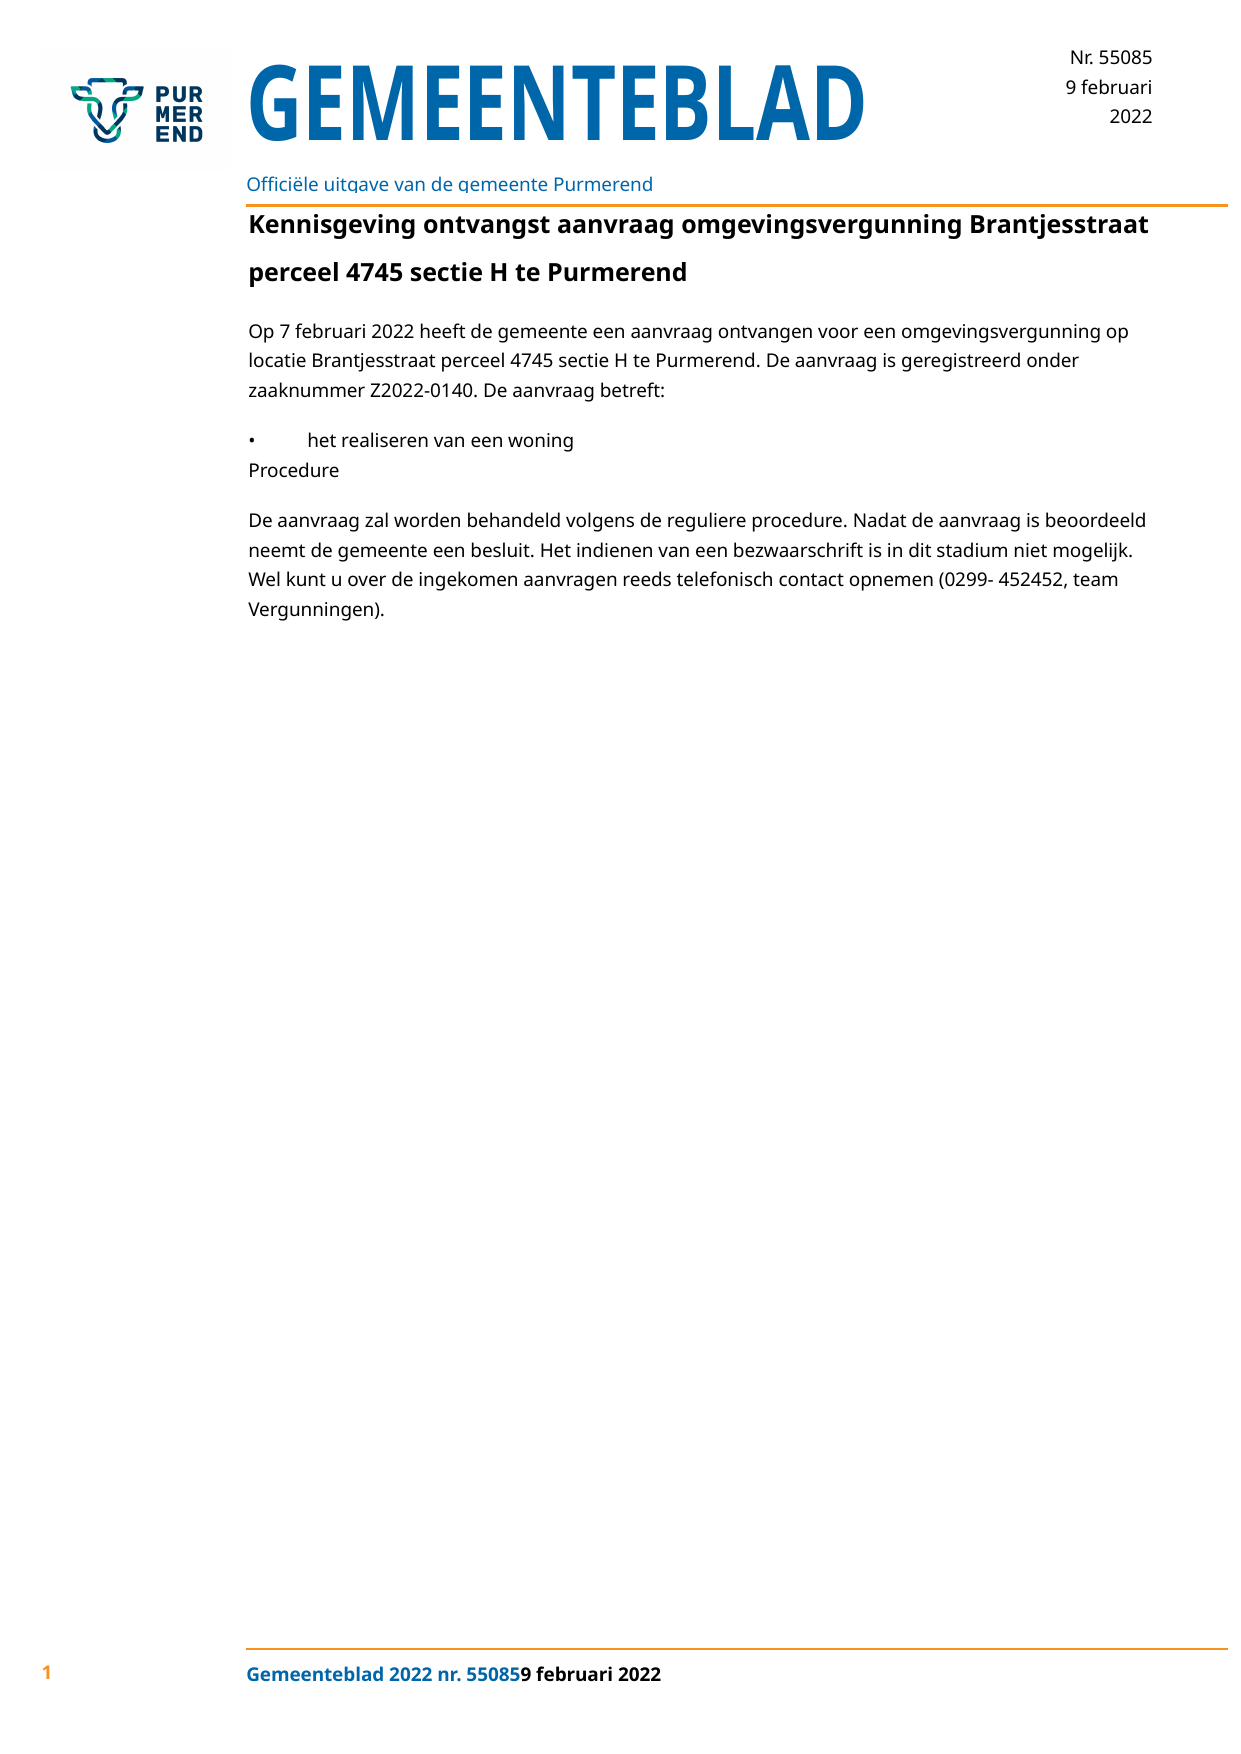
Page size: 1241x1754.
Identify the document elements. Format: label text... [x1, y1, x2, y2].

picture [41, 47, 231, 172]
text Kennisgeving ontvangst aanvraag omgevingsvergunning Brantjesstraat perceel 4745 sectie H te Purmerend [248, 207, 1152, 288]
list het realiseren van een woning [248, 427, 1152, 453]
text De aanvraag zal worden behandeld volgens de reguliere procedure. Nadat de aanvraag is beoordeeld neemt de gemeente een besluit. Het indienen van een bezwaarschrift is in dit stadium niet mogelijk. Wel kunt u over de ingekomen aanvragen reeds telefonisch contact opnemen (0299- 452452, team Vergunningen). [248, 507, 1152, 622]
text Op 7 februari 2022 heeft de gemeente een aanvraag ontvangen voor een omgevingsvergunning op locatie Brantjesstraat perceel 4745 sectie H te Purmerend. De aanvraag is geregistreerd onder zaaknummer Z2022-0140. De aanvraag betreft: [248, 318, 1152, 403]
text Procedure [248, 457, 1152, 483]
